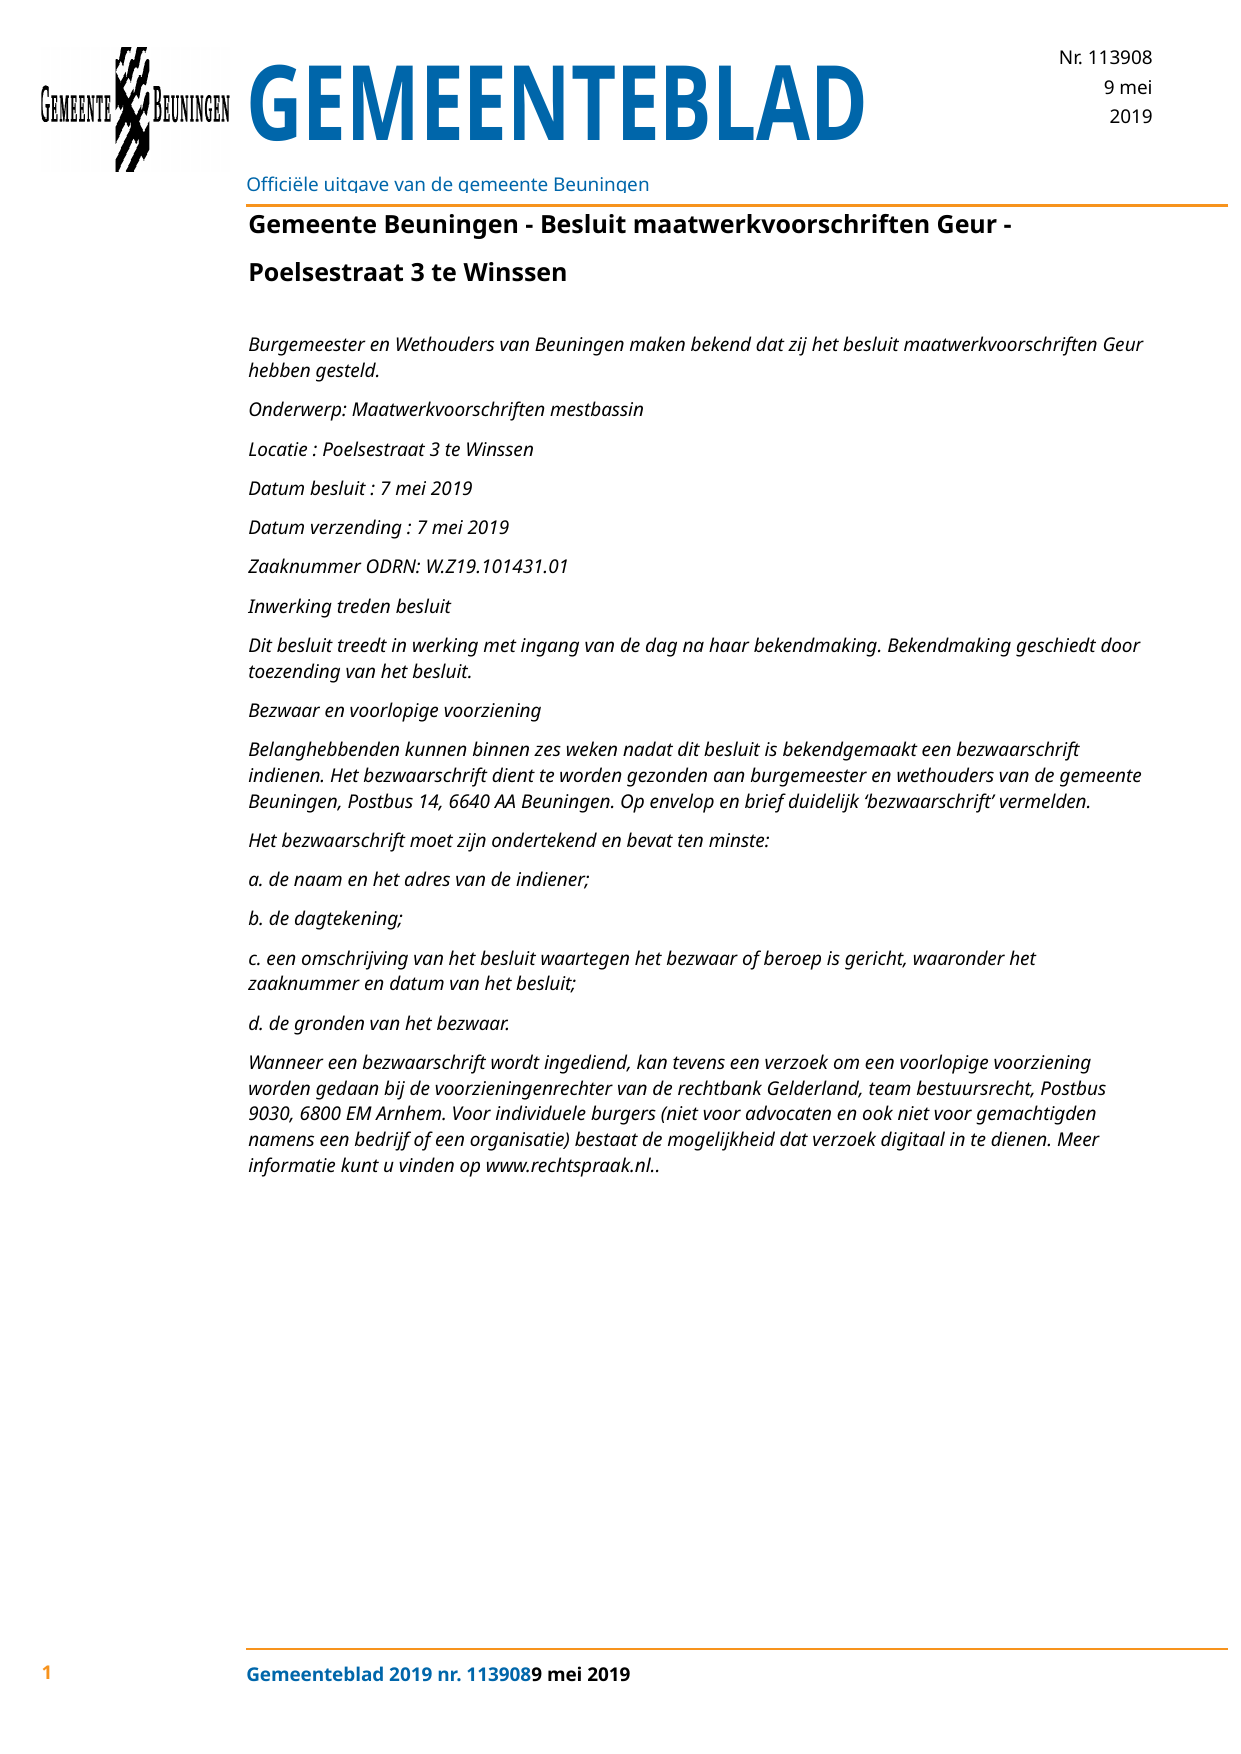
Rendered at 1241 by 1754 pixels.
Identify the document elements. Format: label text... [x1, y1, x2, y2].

text Bezwaar en voorlopige voorziening [248, 697, 1152, 723]
text c. een omschrijving van het besluit waartegen het bezwaar of beroep is gericht, waaronder het zaaknummer en datum van het besluit; [248, 945, 1152, 996]
text Dit besluit treedt in werking met ingang van de dag na haar bekendmaking. Bekendmaking geschiedt door toezending van het besluit. [248, 632, 1152, 683]
text Datum verzending : 7 mei 2019 [248, 514, 1152, 540]
text Datum besluit : 7 mei 2019 [248, 475, 1152, 501]
text Wanneer een bezwaarschrift wordt ingediend, kan tevens een verzoek om een voorlopige voorziening worden gedaan bij de voorzieningenrechter van de rechtbank Gelderland, team bestuursrecht, Postbus 9030, 6800 EM Arnhem. Voor individuele burgers (niet voor advocaten en ook niet voor gemachtigden namens een bedrijf of een organisatie) bestaat de mogelijkheid dat verzoek digitaal in te dienen. Meer informatie kunt u vinden op www.rechtspraak.nl.. [248, 1049, 1152, 1178]
picture [41, 47, 231, 172]
text Het bezwaarschrift moet zijn ondertekend en bevat ten minste: [248, 827, 1152, 853]
text Gemeente Beuningen - Besluit maatwerkvoorschriften Geur - Poelsestraat 3 te Winssen [248, 207, 1152, 288]
text Locatie : Poelsestraat 3 te Winssen [248, 436, 1152, 461]
text d. de gronden van het bezwaar. [248, 1010, 1152, 1036]
text Belanghebbenden kunnen binnen zes weken nadat dit besluit is bekendgemaakt een bezwaarschrift indienen. Het bezwaarschrift dient te worden gezonden aan burgemeester en wethouders van de gemeente Beuningen, Postbus 14, 6640 AA Beuningen. Op envelop en brief duidelijk ‘bezwaarschrift’ vermelden. [248, 736, 1152, 813]
text Zaaknummer ODRN: W.Z19.101431.01 [248, 553, 1152, 579]
text Onderwerp: Maatwerkvoorschriften mestbassin [248, 396, 1152, 422]
text a. de naam en het adres van de indiener; [248, 866, 1152, 892]
text b. de dagtekening; [248, 906, 1152, 931]
text Inwerking treden besluit [248, 593, 1152, 618]
text Burgemeester en Wethouders van Beuningen maken bekend dat zij het besluit maatwerkvoorschriften Geur hebben gesteld. [248, 331, 1152, 383]
